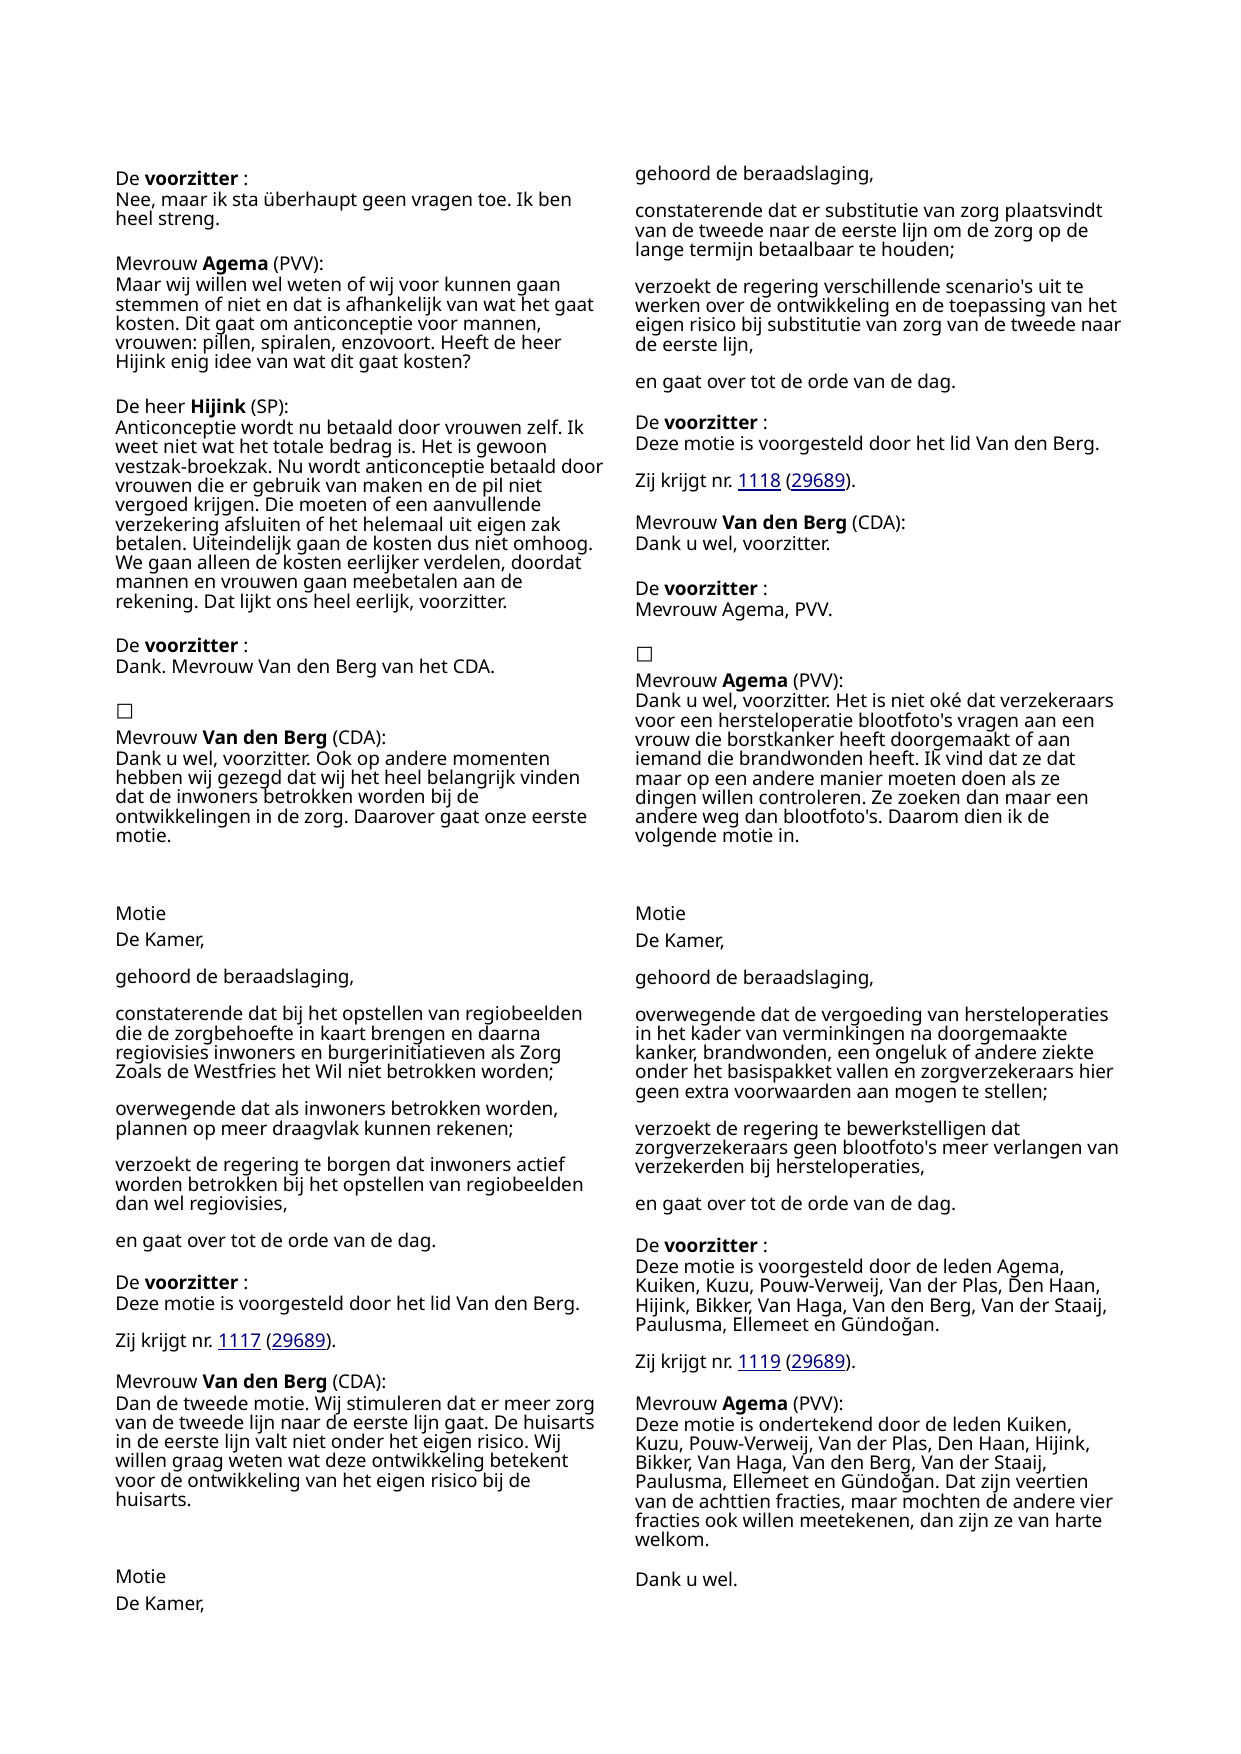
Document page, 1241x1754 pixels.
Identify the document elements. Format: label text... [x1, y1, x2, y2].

text Zij krijgt nr. 1117 (29689). [115, 1332, 605, 1351]
text De voorzitter : [115, 1269, 605, 1295]
text verzoekt de regering te borgen dat inwoners actief worden betrokken bij het opstellen van regiobeelden dan wel regiovisies, [115, 1156, 605, 1214]
text Dan de tweede motie. Wij stimuleren dat er meer zorg van de tweede lijn naar de eerste lijn gaat. De huisarts in de eerste lijn valt niet onder het eigen risico. Wij willen graag weten wat deze ontwikkeling betekent voor de ontwikkeling van het eigen risico bij de huisarts. [115, 1394, 605, 1510]
text verzoekt de regering verschillende scenario's uit te werken over de ontwikkeling en de toepassing van het eigen risico bij substitutie van zorg van de tweede naar de eerste lijn, [635, 278, 1125, 355]
text Anticonceptie wordt nu betaald door vrouwen zelf. Ik weet niet wat het totale bedrag is. Het is gewoon vestzak-broekzak. Nu wordt anticonceptie betaald door vrouwen die er gebruik van maken en de pil niet vergoed krijgen. Die moeten of een aanvullende verzekering afsluiten of het helemaal uit eigen zak betalen. Uiteindelijk gaan de kosten dus niet omhoog. We gaan alleen de kosten eerlijker verdelen, doordat mannen en vrouwen gaan meebetalen aan de rekening. Dat lijkt ons heel eerlijk, voorzitter. [115, 419, 605, 612]
text Mevrouw Agema (PVV): [635, 667, 1125, 692]
text ⬜ [635, 641, 1125, 667]
text De heer Hijink (SP): [115, 393, 605, 419]
text Deze motie is voorgesteld door het lid Van den Berg. [115, 1295, 605, 1314]
text constaterende dat bij het opstellen van regiobeelden die de zorgbehoefte in kaart brengen en daarna regiovisies inwoners en burgerinitiatieven als Zorg Zoals de Westfries het Wil niet betrokken worden; [115, 1005, 605, 1082]
text Dank u wel, voorzitter. [635, 535, 1125, 554]
text Motie [115, 1563, 605, 1589]
text Zij krijgt nr. 1118 (29689). [635, 472, 1125, 492]
text Mevrouw Van den Berg (CDA): [635, 509, 1125, 535]
text De voorzitter : [115, 633, 605, 658]
text Motie [115, 900, 605, 926]
text De voorzitter : [115, 165, 605, 191]
text en gaat over tot de orde van de dag. [635, 1195, 1125, 1214]
text Dank u wel. [635, 1571, 1125, 1591]
text Maar wij willen wel weten of wij voor kunnen gaan stemmen of niet en dat is afhankelijk van wat het gaat kosten. Dit gaat om anticonceptie voor mannen, vrouwen: pillen, spiralen, enzovoort. Heeft de heer Hijink enig idee van wat dit gaat kosten? [115, 276, 605, 373]
text Nee, maar ik sta überhaupt geen vragen toe. Ik ben heel streng. [115, 191, 605, 230]
text Deze motie is ondertekend door de leden Kuiken, Kuzu, Pouw-Verweij, Van der Plas, Den Haan, Hijink, Bikker, Van Haga, Van den Berg, Van der Staaij, Paulusma, Ellemeet en Gündoğan. Dat zijn veertien van de achttien fracties, maar mochten de andere vier fracties ook willen meetekenen, dan zijn ze van harte welkom. [635, 1416, 1125, 1551]
text Dank u wel, voorzitter. Het is niet oké dat verzekeraars voor een hersteloperatie blootfoto's vragen aan een vrouw die borstkanker heeft doorgemaakt of aan iemand die brandwonden heeft. Ik vind dat ze dat maar op een andere manier moeten doen als ze dingen willen controleren. Ze zoeken dan maar een andere weg dan blootfoto's. Daarom dien ik de volgende motie in. [635, 692, 1125, 847]
text ⬜ [115, 698, 605, 724]
text Dank u wel, voorzitter. Ook op andere momenten hebben wij gezegd dat wij het heel belangrijk vinden dat de inwoners betrokken worden bij de ontwikkelingen in de zorg. Daarover gaat onze eerste motie. [115, 750, 605, 846]
text De Kamer, [115, 1595, 605, 1614]
text overwegende dat als inwoners betrokken worden, plannen op meer draagvlak kunnen rekenen; [115, 1100, 605, 1139]
text constaterende dat er substitutie van zorg plaatsvindt van de tweede naar de eerste lijn om de zorg op de lange termijn betaalbaar te houden; [635, 202, 1125, 260]
text Deze motie is voorgesteld door het lid Van den Berg. [635, 435, 1125, 454]
text overwegende dat de vergoeding van hersteloperaties in het kader van verminkingen na doorgemaakte kanker, brandwonden, een ongeluk of andere ziekte onder het basispakket vallen en zorgverzekeraars hier geen extra voorwaarden aan mogen te stellen; [635, 1006, 1125, 1102]
text De voorzitter : [635, 1232, 1125, 1258]
text gehoord de beraadslaging, [635, 165, 1125, 184]
text Dank. Mevrouw Van den Berg van het CDA. [115, 658, 605, 678]
text Zij krijgt nr. 1119 (29689). [635, 1353, 1125, 1372]
text gehoord de beraadslaging, [115, 968, 605, 988]
text De voorzitter : [635, 409, 1125, 435]
text De Kamer, [115, 931, 605, 951]
text verzoekt de regering te bewerkstelligen dat zorgverzekeraars geen blootfoto's meer verlangen van verzekerden bij hersteloperaties, [635, 1120, 1125, 1178]
text en gaat over tot de orde van de dag. [115, 1232, 605, 1251]
text Mevrouw Agema (PVV): [115, 251, 605, 276]
text Deze motie is voorgesteld door de leden Agema, Kuiken, Kuzu, Pouw-Verweij, Van der Plas, Den Haan, Hijink, Bikker, Van Haga, Van den Berg, Van der Staaij, Paulusma, Ellemeet en Gündoğan. [635, 1258, 1125, 1335]
text Mevrouw Van den Berg (CDA): [115, 724, 605, 750]
text gehoord de beraadslaging, [635, 969, 1125, 988]
text Mevrouw Van den Berg (CDA): [115, 1369, 605, 1394]
text De voorzitter : [635, 575, 1125, 601]
text De Kamer, [635, 932, 1125, 951]
text Mevrouw Agema, PVV. [635, 601, 1125, 620]
text en gaat over tot de orde van de dag. [635, 373, 1125, 392]
text Mevrouw Agema (PVV): [635, 1390, 1125, 1416]
text Motie [635, 900, 1125, 926]
